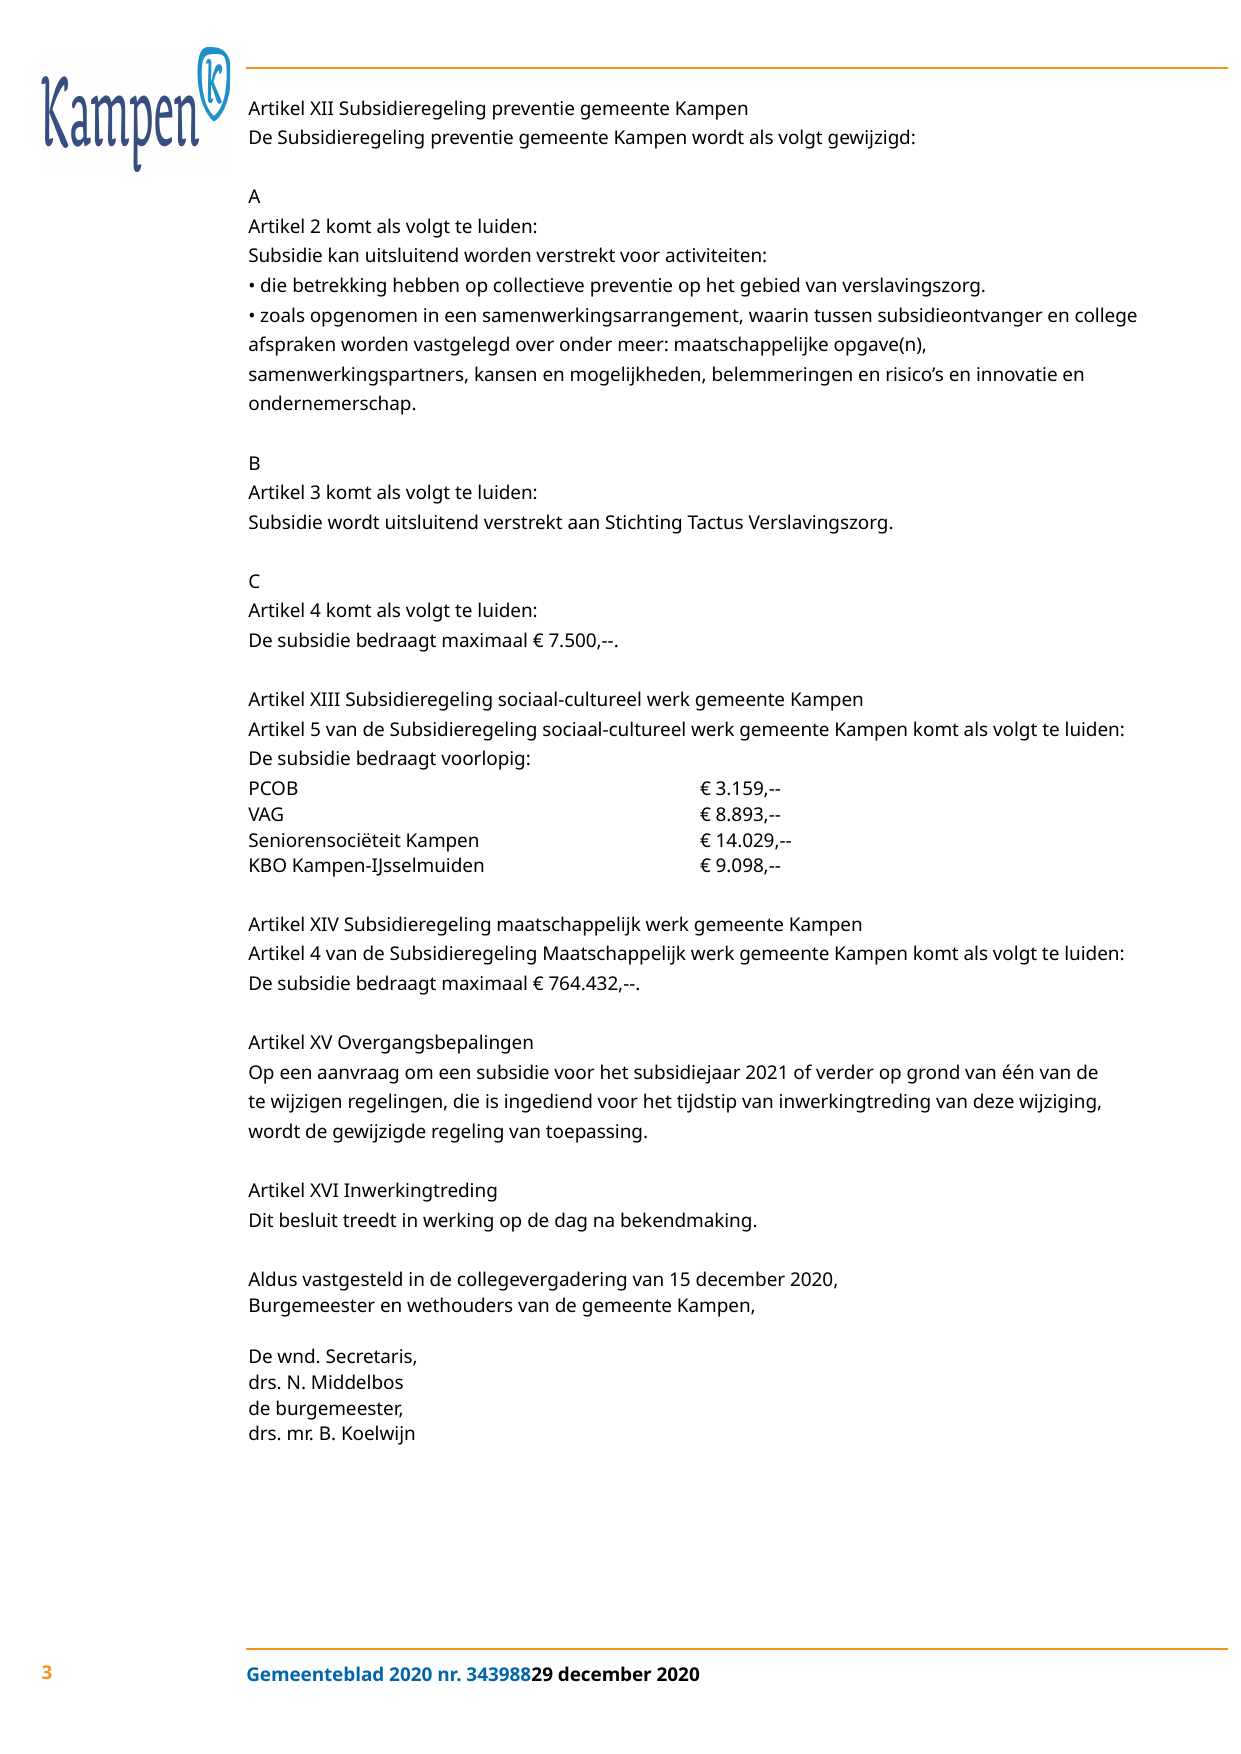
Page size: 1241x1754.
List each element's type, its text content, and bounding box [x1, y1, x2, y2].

text Aldus vastgesteld in de collegevergadering van 15 december 2020, [248, 1266, 1152, 1292]
text De subsidie bedraagt voorlopig: [248, 746, 1152, 771]
text De subsidie bedraagt maximaal € 764.432,--. [248, 970, 1152, 996]
text Artikel 4 komt als volgt te luiden: [248, 598, 1152, 623]
text B [248, 450, 1152, 476]
table_cell VAG [248, 801, 700, 827]
text Artikel XVI Inwerkingtreding [248, 1177, 1152, 1203]
text wordt de gewijzigde regeling van toepassing. [248, 1118, 1152, 1144]
text Artikel 5 van de Subsidieregeling sociaal-cultureel werk gemeente Kampen komt als volgt te luiden: [248, 716, 1152, 742]
text te wijzigen regelingen, die is ingediend voor het tijdstip van inwerkingtreding van deze wijziging, [248, 1088, 1152, 1114]
text A [248, 183, 1152, 209]
text Burgemeester en wethouders van de gemeente Kampen, [248, 1292, 1152, 1317]
table_cell KBO Kampen-IJsselmuiden [248, 853, 700, 878]
text drs. N. Middelbos [248, 1369, 1152, 1395]
text de burgemeester, [248, 1395, 1152, 1420]
text Artikel 3 komt als volgt te luiden: [248, 479, 1152, 505]
text drs. mr. B. Koelwijn [248, 1420, 1152, 1446]
table_header € 3.159,-- [700, 775, 1152, 801]
text Op een aanvraag om een subsidie voor het subsidiejaar 2021 of verder op grond van één van de [248, 1059, 1152, 1085]
table_cell Seniorensociëteit Kampen [248, 827, 700, 852]
text De Subsidieregeling preventie gemeente Kampen wordt als volgt gewijzigd: [248, 124, 1152, 150]
text • die betrekking hebben op collectieve preventie op het gebied van verslavingszorg. [248, 272, 1152, 298]
text Artikel XII Subsidieregeling preventie gemeente Kampen [248, 95, 1152, 121]
text Artikel 2 komt als volgt te luiden: [248, 213, 1152, 239]
text Dit besluit treedt in werking op de dag na bekendmaking. [248, 1207, 1152, 1233]
table_cell € 14.029,-- [700, 827, 1152, 852]
text De subsidie bedraagt maximaal € 7.500,--. [248, 627, 1152, 653]
table_cell € 9.098,-- [700, 853, 1152, 878]
text Subsidie wordt uitsluitend verstrekt aan Stichting Tactus Verslavingszorg. [248, 509, 1152, 535]
text Artikel XIV Subsidieregeling maatschappelijk werk gemeente Kampen [248, 911, 1152, 937]
text De wnd. Secretaris, [248, 1343, 1152, 1369]
text Artikel XV Overgangsbepalingen [248, 1029, 1152, 1055]
table_header PCOB [248, 775, 700, 801]
text Subsidie kan uitsluitend worden verstrekt voor activiteiten: [248, 243, 1152, 268]
text • zoals opgenomen in een samenwerkingsarrangement, waarin tussen subsidieontvanger en college afspraken worden vastgelegd over onder meer: maatschappelijke opgave(n), samenwerkingspartners, kansen en mogelijkheden, belemmeringen en risico’s en innovatie en ondernemerschap. [248, 302, 1152, 416]
text Artikel XIII Subsidieregeling sociaal-cultureel werk gemeente Kampen [248, 686, 1152, 712]
text Artikel 4 van de Subsidieregeling Maatschappelijk werk gemeente Kampen komt als volgt te luiden: [248, 941, 1152, 966]
table_cell € 8.893,-- [700, 801, 1152, 827]
text C [248, 568, 1152, 594]
picture [41, 47, 231, 172]
